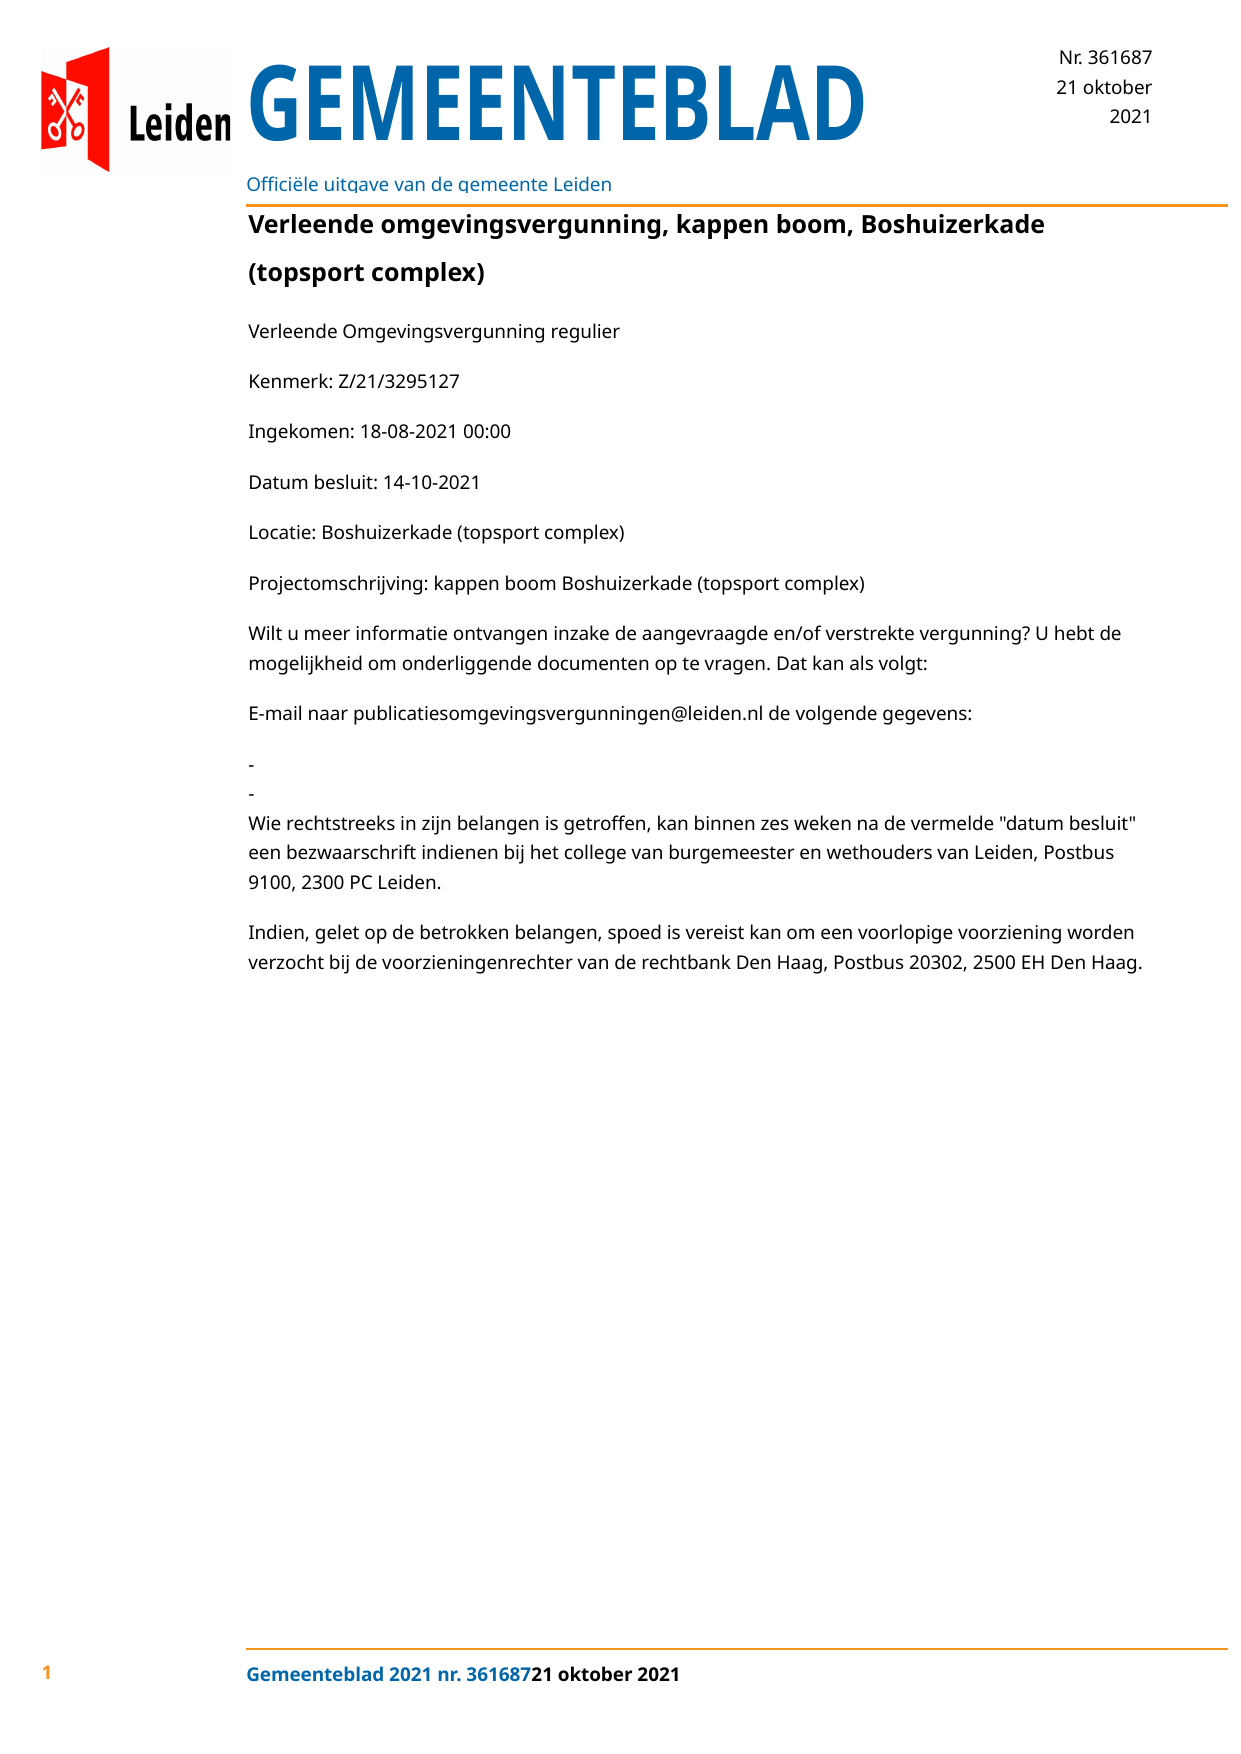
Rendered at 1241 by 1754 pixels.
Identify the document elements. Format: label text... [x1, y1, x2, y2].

text Verleende Omgevingsvergunning regulier [248, 318, 1152, 344]
text Kenmerk: Z/21/3295127 [248, 368, 1152, 394]
text Datum besluit: 14-10-2021 [248, 469, 1152, 495]
text Verleende omgevingsvergunning, kappen boom, Boshuizerkade (topsport complex) [248, 207, 1152, 288]
text E-mail naar publicatiesomgevingsvergunningen@leiden.nl de volgende gegevens: [248, 700, 1152, 726]
text Projectomschrijving: kappen boom Boshuizerkade (topsport complex) [248, 570, 1152, 596]
text Locatie: Boshuizerkade (topsport complex) [248, 519, 1152, 545]
picture [41, 47, 231, 172]
text Indien, gelet op de betrokken belangen, spoed is vereist kan om een voorlopige voorziening worden verzocht bij de voorzieningenrechter van de rechtbank Den Haag, Postbus 20302, 2500 EH Den Haag. [248, 919, 1152, 975]
text Ingekomen: 18-08-2021 00:00 [248, 419, 1152, 444]
text Wilt u meer informatie ontvangen inzake de aangevraagde en/of verstrekte vergunning? U hebt de mogelijkheid om onderliggende documenten op te vragen. Dat kan als volgt: [248, 620, 1152, 676]
text Wie rechtstreeks in zijn belangen is getroffen, kan binnen zes weken na de vermelde "datum besluit" een bezwaarschrift indienen bij het college van burgemeester en wethouders van Leiden, Postbus 9100, 2300 PC Leiden. [248, 810, 1152, 895]
